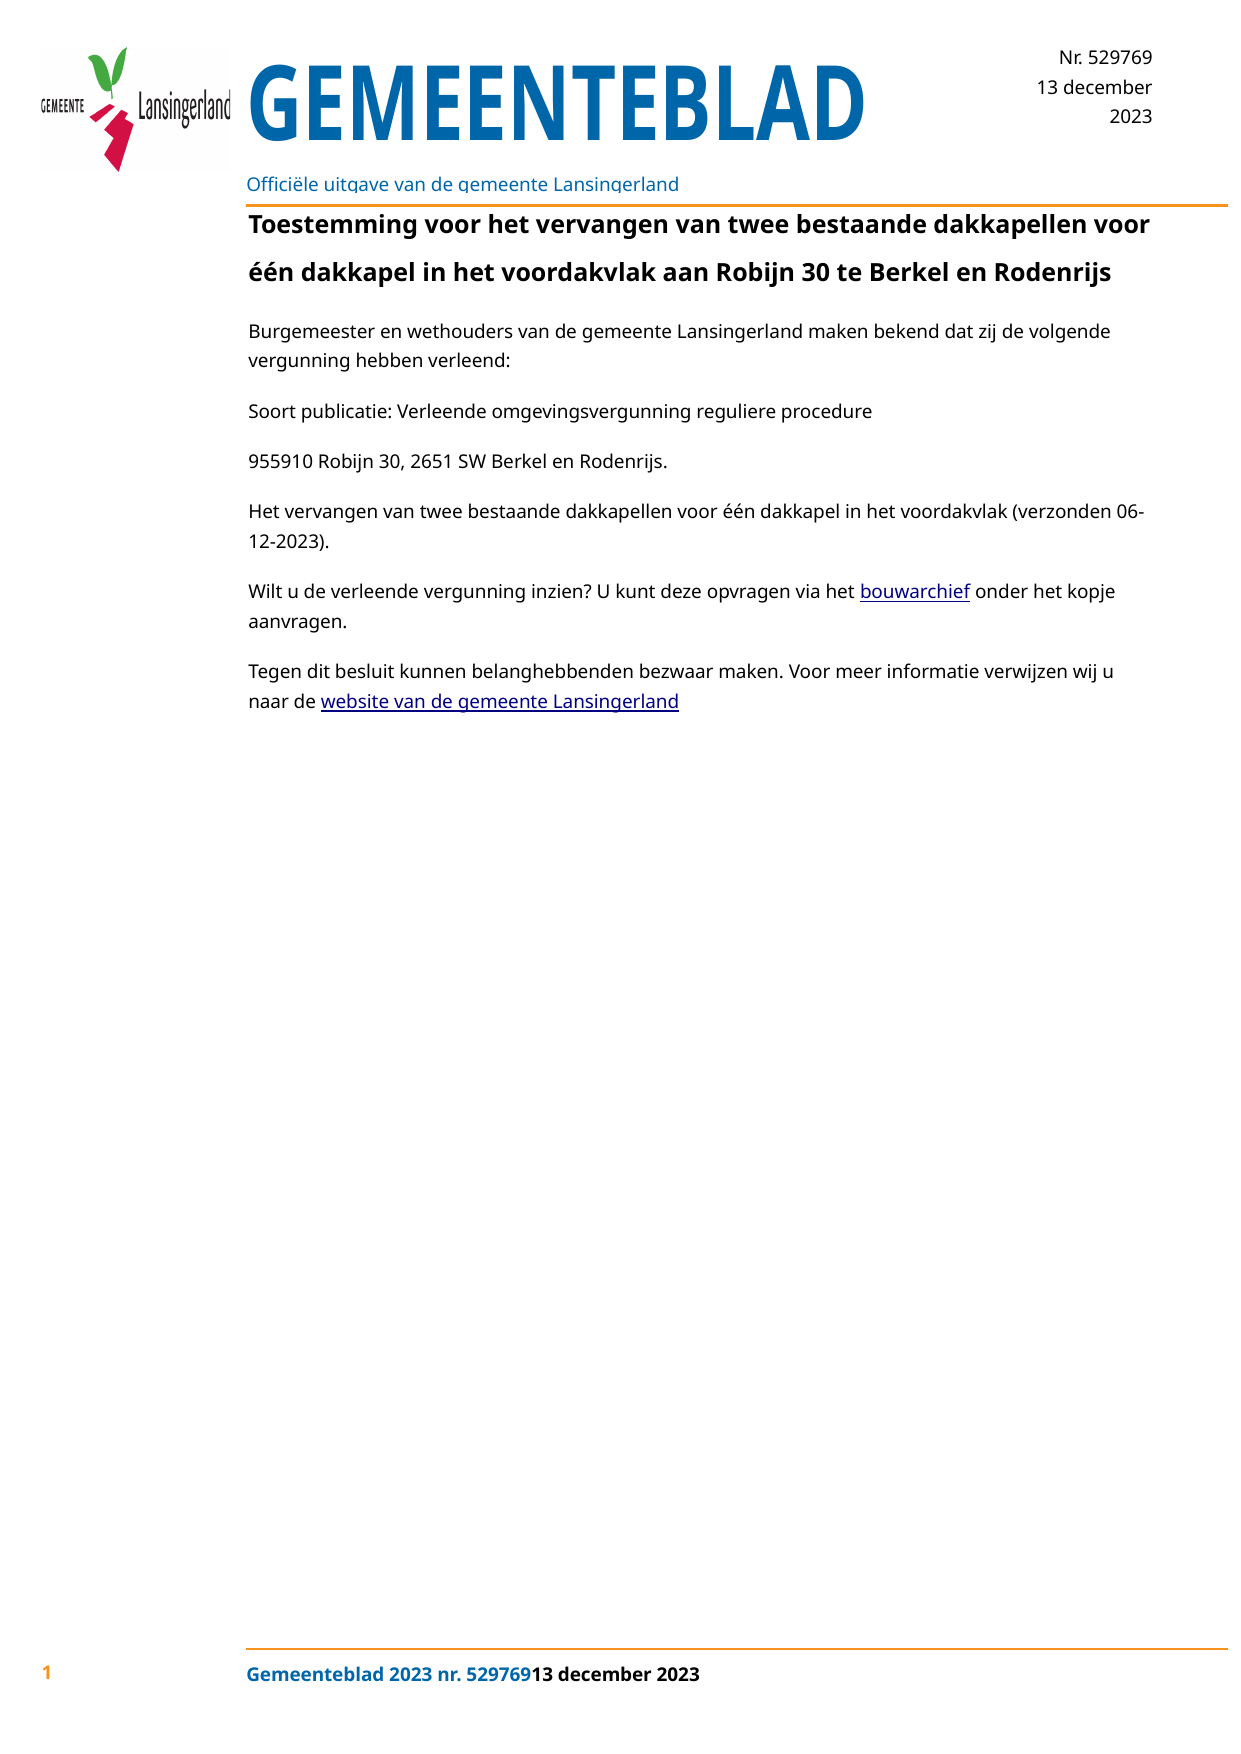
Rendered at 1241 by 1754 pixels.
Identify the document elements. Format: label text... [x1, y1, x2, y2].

text Burgemeester en wethouders van de gemeente Lansingerland maken bekend dat zij de volgende vergunning hebben verleend: [248, 318, 1152, 373]
text Wilt u de verleende vergunning inzien? U kunt deze opvragen via het bouwarchief onder het kopje aanvragen. [248, 579, 1152, 634]
picture [41, 47, 231, 172]
text Toestemming voor het vervangen van twee bestaande dakkapellen voor één dakkapel in het voordakvlak aan Robijn 30 te Berkel en Rodenrijs [248, 207, 1152, 288]
text Tegen dit besluit kunnen belanghebbenden bezwaar maken. Voor meer informatie verwijzen wij u naar de website van de gemeente Lansingerland [248, 659, 1152, 714]
text 955910 Robijn 30, 2651 SW Berkel en Rodenrijs. [248, 448, 1152, 474]
text Het vervangen van twee bestaande dakkapellen voor één dakkapel in het voordakvlak (verzonden 06-12-2023). [248, 499, 1152, 554]
text Soort publicatie: Verleende omgevingsvergunning reguliere procedure [248, 398, 1152, 424]
